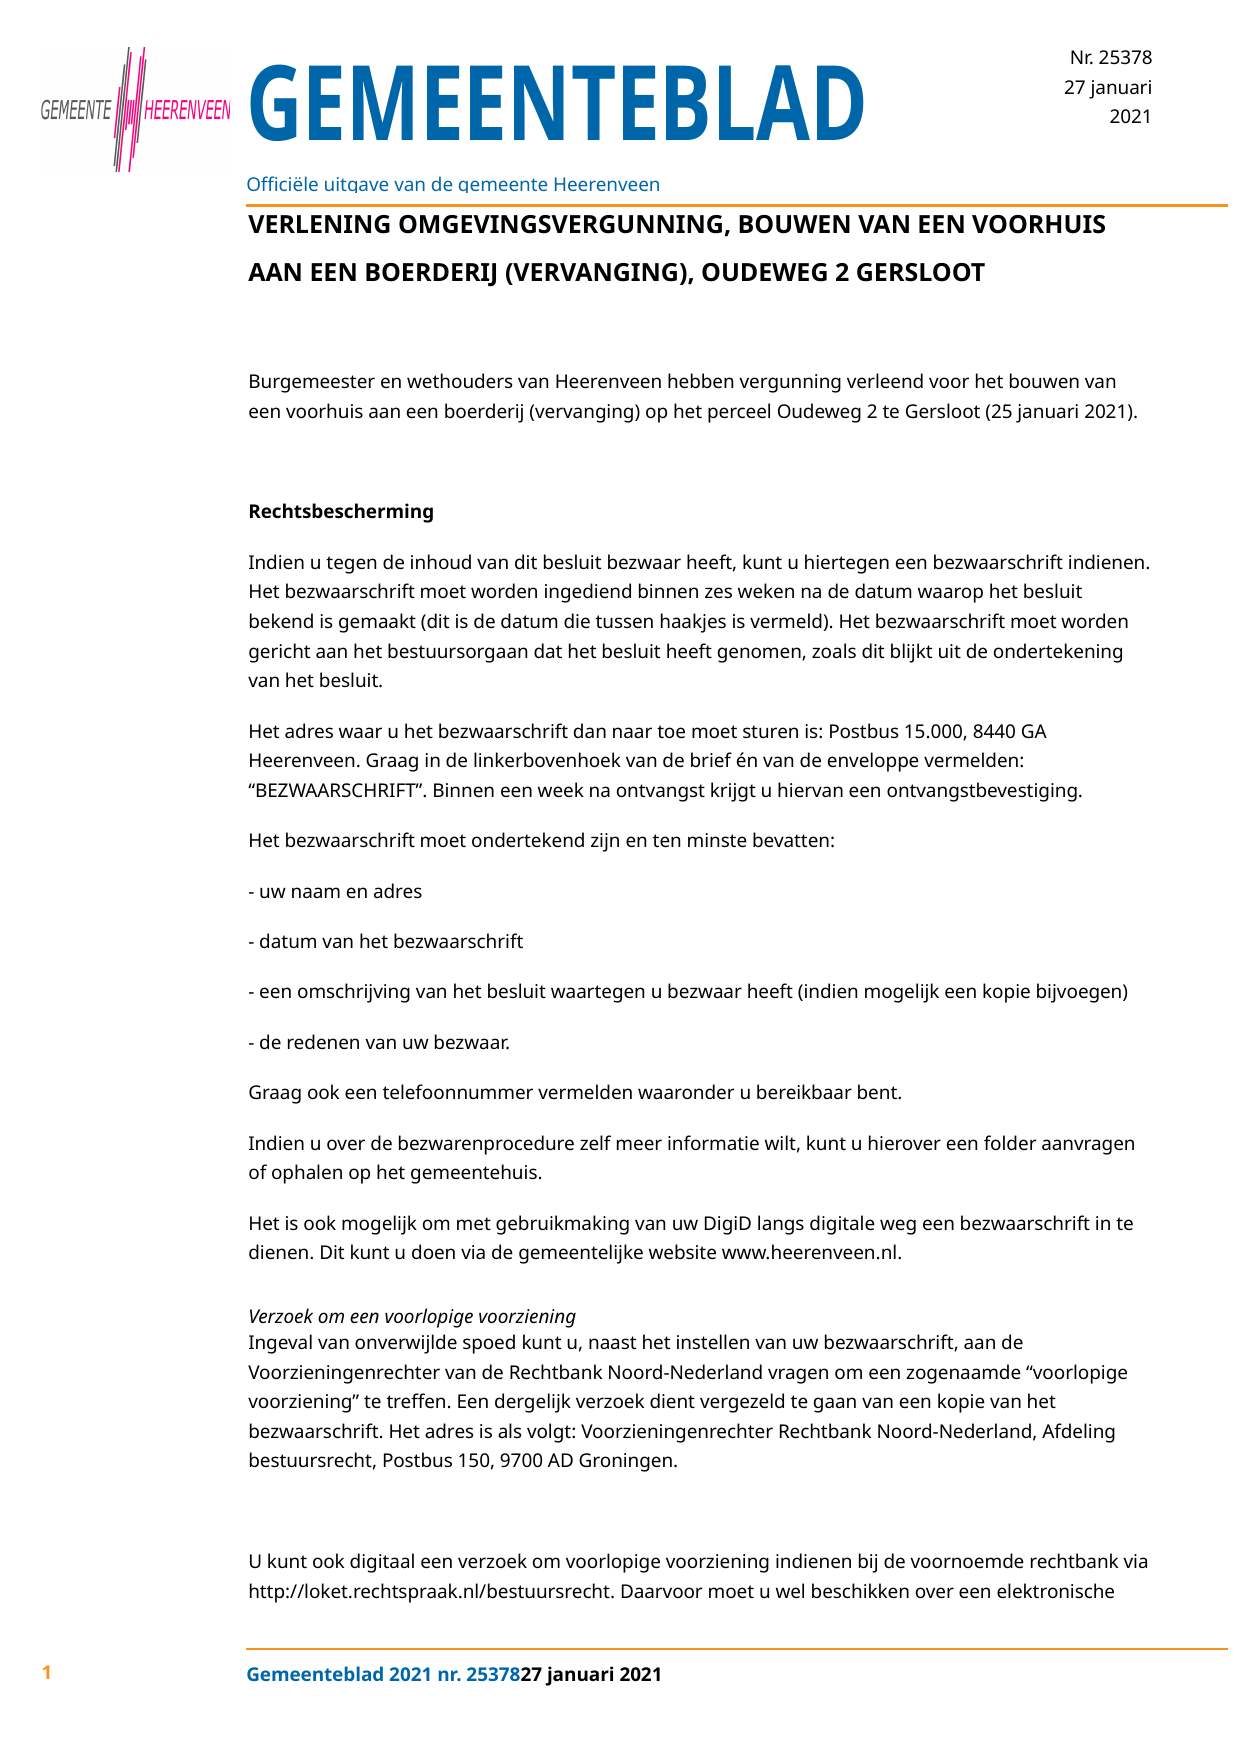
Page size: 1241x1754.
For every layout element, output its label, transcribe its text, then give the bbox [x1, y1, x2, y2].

text Graag ook een telefoonnummer vermelden waaronder u bereikbaar bent. [248, 1079, 1152, 1105]
picture [41, 47, 231, 172]
text Indien u tegen de inhoud van dit besluit bezwaar heeft, kunt u hiertegen een bezwaarschrift indienen. Het bezwaarschrift moet worden ingediend binnen zes weken na de datum waarop het besluit bekend is gemaakt (dit is de datum die tussen haakjes is vermeld). Het bezwaarschrift moet worden gericht aan het bestuursorgaan dat het besluit heeft genomen, zoals dit blijkt uit de ondertekening van het besluit. [248, 549, 1152, 693]
text - datum van het bezwaarschrift [248, 928, 1152, 954]
text - uw naam en adres [248, 878, 1152, 904]
text Rechtsbescherming [248, 499, 1152, 524]
text Indien u over de bezwarenprocedure zelf meer informatie wilt, kunt u hierover een folder aanvragen of ophalen op het gemeentehuis. [248, 1130, 1152, 1185]
text Het adres waar u het bezwaarschrift dan naar toe moet sturen is: Postbus 15.000, 8440 GA Heerenveen. Graag in de linkerbovenhoek van de brief én van de enveloppe vermelden: “BEZWAARSCHRIFT”. Binnen een week na ontvangst krijgt u hiervan een ontvangstbevestiging. [248, 718, 1152, 803]
text Het bezwaarschrift moet ondertekend zijn en ten minste bevatten: [248, 827, 1152, 853]
text U kunt ook digitaal een verzoek om voorlopige voorziening indienen bij de voornoemde rechtbank via http://loket.rechtspraak.nl/bestuursrecht. Daarvoor moet u wel beschikken over een elektronische [248, 1548, 1152, 1604]
text - een omschrijving van het besluit waartegen u bezwaar heeft (indien mogelijk een kopie bijvoegen) [248, 979, 1152, 1004]
text Het is ook mogelijk om met gebruikmaking van uw DigiD langs digitale weg een bezwaarschrift in te dienen. Dit kunt u doen via de gemeentelijke website www.heerenveen.nl. [248, 1210, 1152, 1265]
text Verzoek om een voorlopige voorziening [248, 1303, 1152, 1329]
text Ingeval van onverwijlde spoed kunt u, naast het instellen van uw bezwaarschrift, aan de Voorzieningenrechter van de Rechtbank Noord-Nederland vragen om een zogenaamde “voorlopige voorziening” te treffen. Een dergelijk verzoek dient vergezeld te gaan van een kopie van het bezwaarschrift. Het adres is als volgt: Voorzieningenrechter Rechtbank Noord-Nederland, Afdeling bestuursrecht, Postbus 150, 9700 AD Groningen. [248, 1329, 1152, 1473]
text VERLENING OMGEVINGSVERGUNNING, BOUWEN VAN EEN VOORHUIS AAN EEN BOERDERIJ (VERVANGING), OUDEWEG 2 GERSLOOT [248, 207, 1152, 288]
text Burgemeester en wethouders van Heerenveen hebben vergunning verleend voor het bouwen van een voorhuis aan een boerderij (vervanging) op het perceel Oudeweg 2 te Gersloot (25 januari 2021). [248, 368, 1152, 424]
text - de redenen van uw bezwaar. [248, 1029, 1152, 1055]
